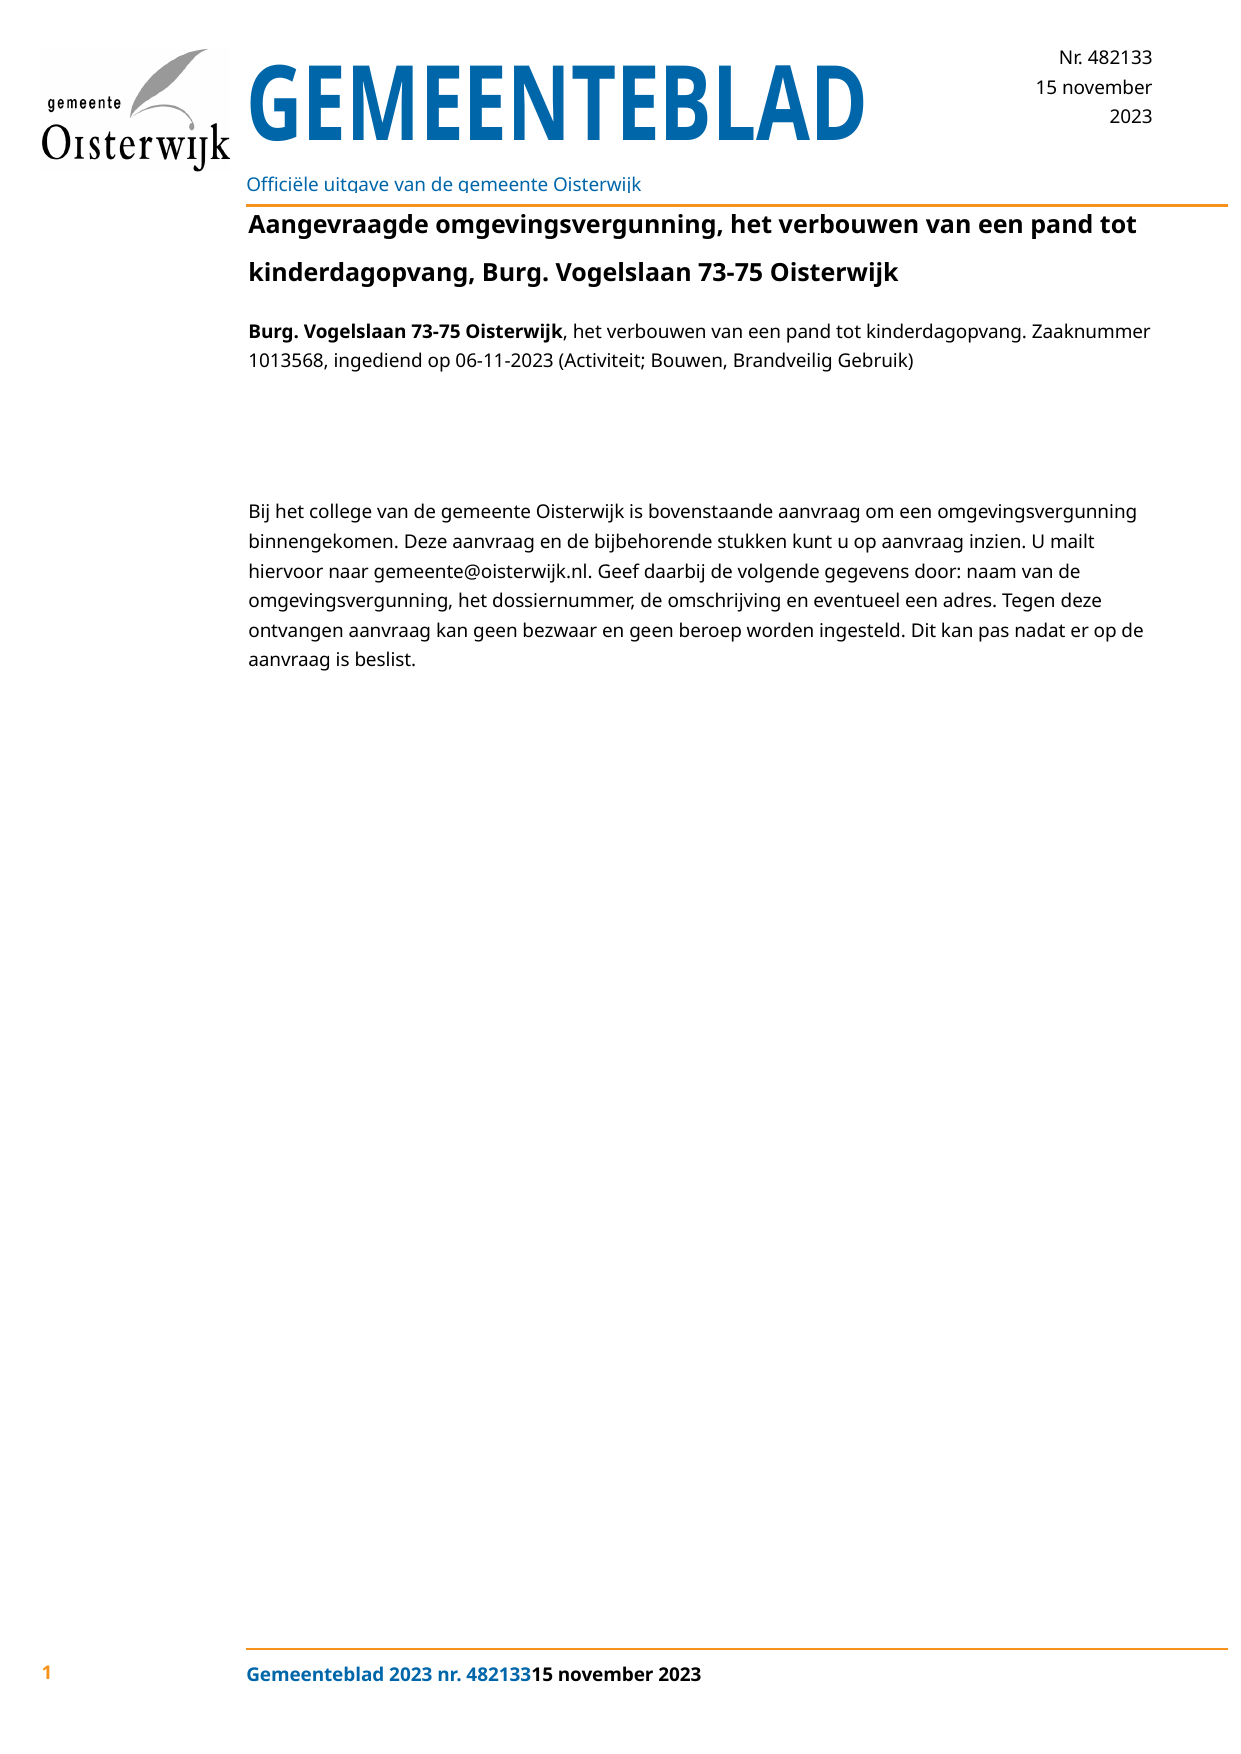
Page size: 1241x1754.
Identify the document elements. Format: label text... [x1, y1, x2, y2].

picture [41, 47, 231, 172]
text Bij het college van de gemeente Oisterwijk is bovenstaande aanvraag om een omgevingsvergunning binnengekomen. Deze aanvraag en de bijbehorende stukken kunt u op aanvraag inzien. U mailt hiervoor naar gemeente@oisterwijk.nl. Geef daarbij de volgende gegevens door: naam van de omgevingsvergunning, het dossiernummer, de omschrijving en eventueel een adres. Tegen deze ontvangen aanvraag kan geen bezwaar en geen beroep worden ingesteld. Dit kan pas nadat er op de aanvraag is beslist. [248, 499, 1152, 672]
text Aangevraagde omgevingsvergunning, het verbouwen van een pand tot kinderdagopvang, Burg. Vogelslaan 73-75 Oisterwijk [248, 207, 1152, 288]
text Burg. Vogelslaan 73-75 Oisterwijk, het verbouwen van een pand tot kinderdagopvang. Zaaknummer 1013568, ingediend op 06-11-2023 (Activiteit; Bouwen, Brandveilig Gebruik) [248, 318, 1152, 373]
